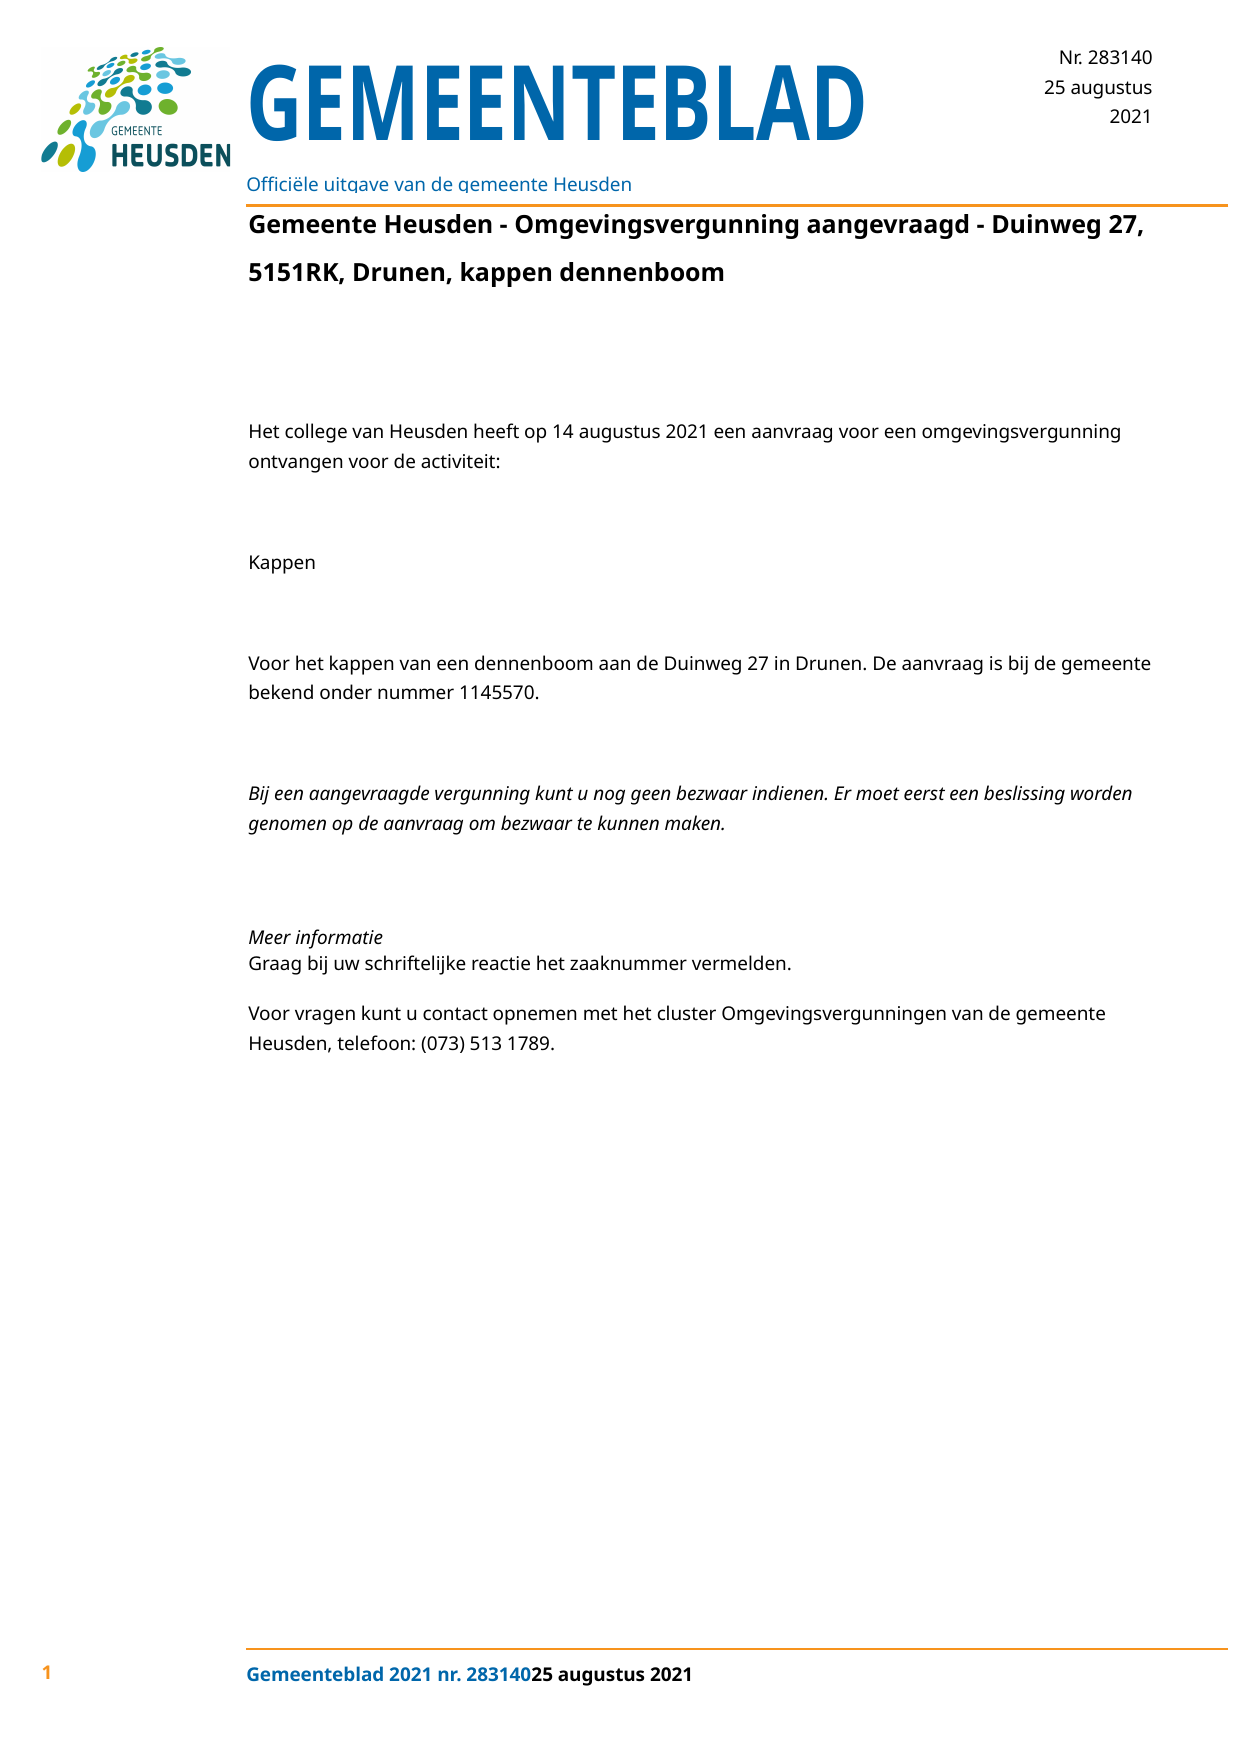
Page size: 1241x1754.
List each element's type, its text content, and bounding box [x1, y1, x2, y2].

text Meer informatie [248, 924, 1152, 950]
text Voor vragen kunt u contact opnemen met het cluster Omgevingsvergunningen van de gemeente Heusden, telefoon: (073) 513 1789. [248, 1001, 1152, 1056]
text Bij een aangevraagde vergunning kunt u nog geen bezwaar indienen. Er moet eerst een beslissing worden genomen op de aanvraag om bezwaar te kunnen maken. [248, 780, 1152, 836]
picture [41, 47, 231, 172]
text Graag bij uw schriftelijke reactie het zaaknummer vermelden. [248, 950, 1152, 976]
text Kappen [248, 549, 1152, 575]
text Het college van Heusden heeft op 14 augustus 2021 een aanvraag voor een omgevingsvergunning ontvangen voor de activiteit: [248, 419, 1152, 474]
text Gemeente Heusden - Omgevingsvergunning aangevraagd - Duinweg 27, 5151RK, Drunen, kappen dennenboom [248, 207, 1152, 288]
text Voor het kappen van een dennenboom aan de Duinweg 27 in Drunen. De aanvraag is bij de gemeente bekend onder nummer 1145570. [248, 650, 1152, 705]
